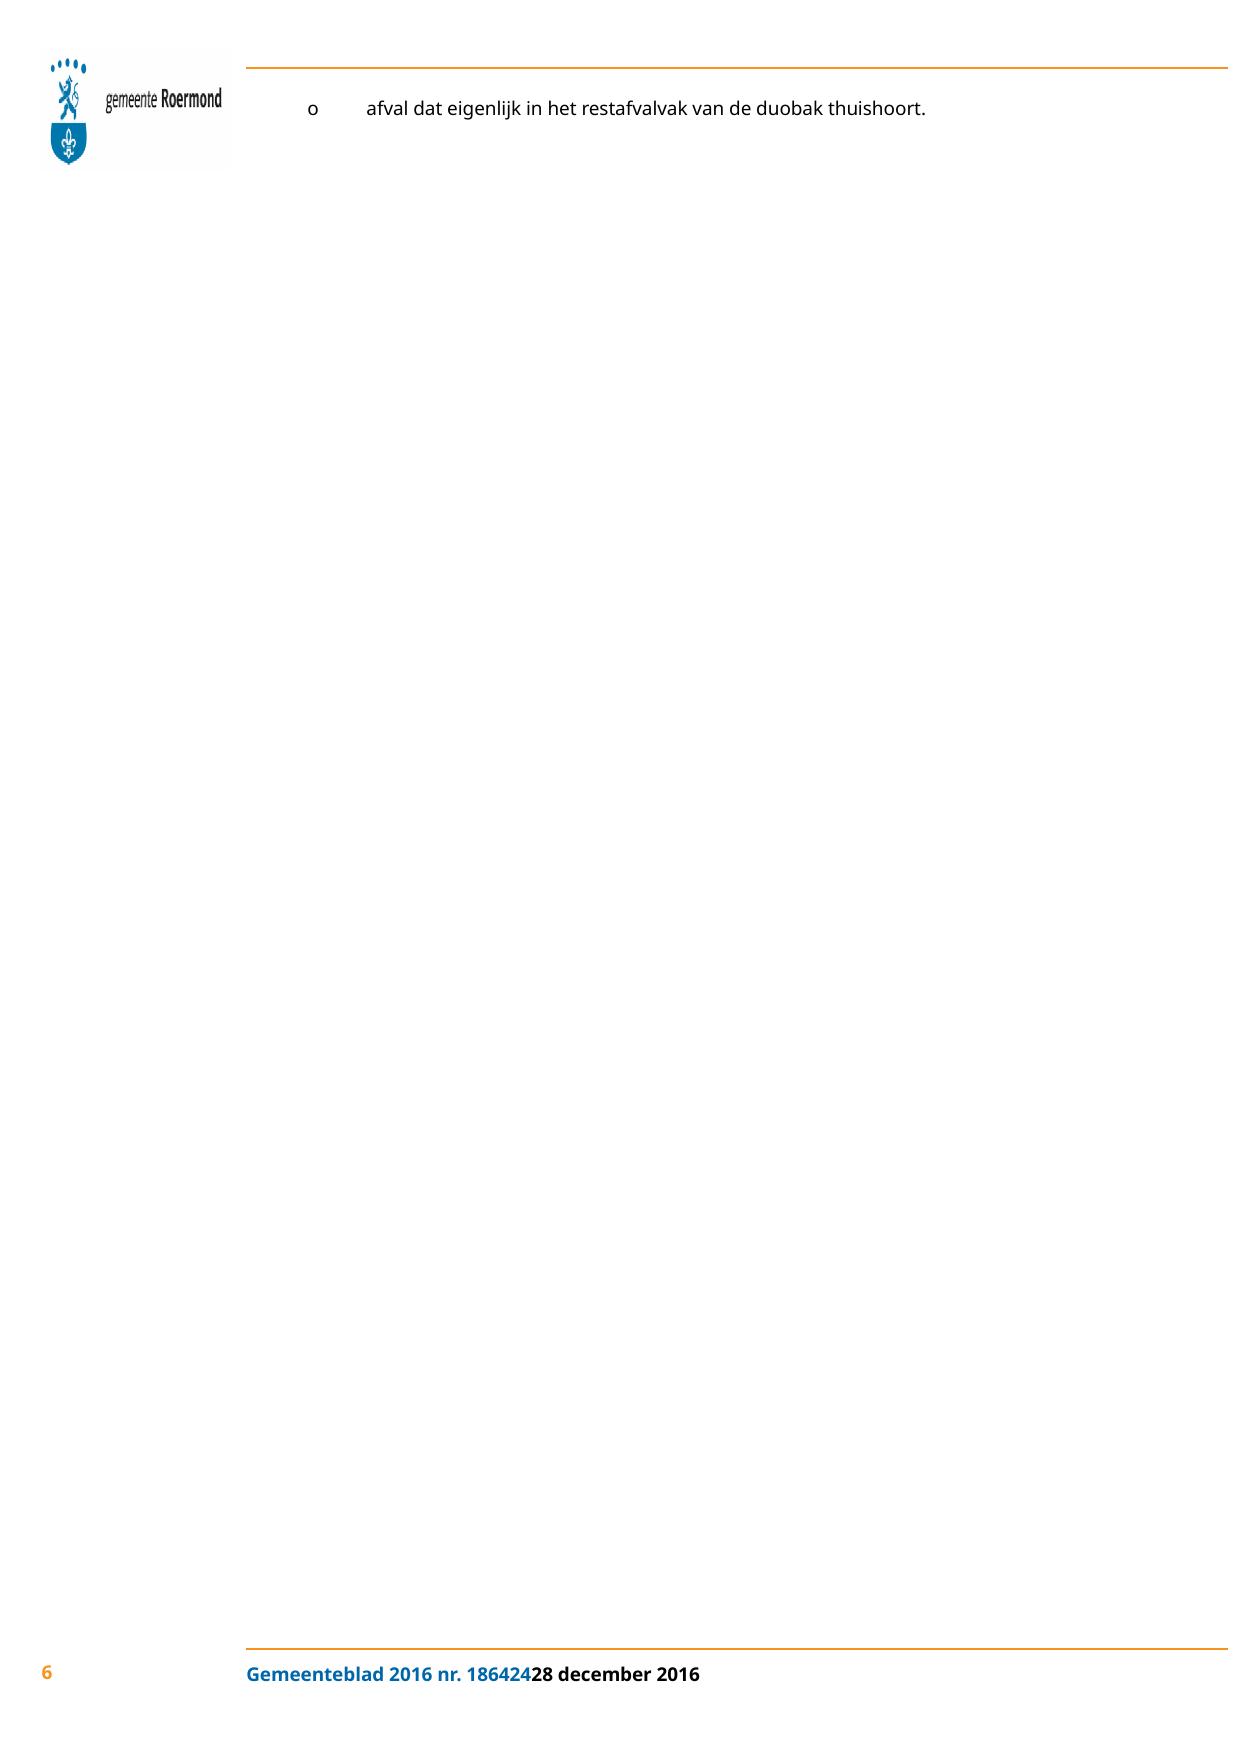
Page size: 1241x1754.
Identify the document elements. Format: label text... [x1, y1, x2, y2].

list afval dat eigenlijk in het restafvalvak van de duobak thuishoort. [307, 95, 1152, 121]
picture [41, 47, 231, 172]
